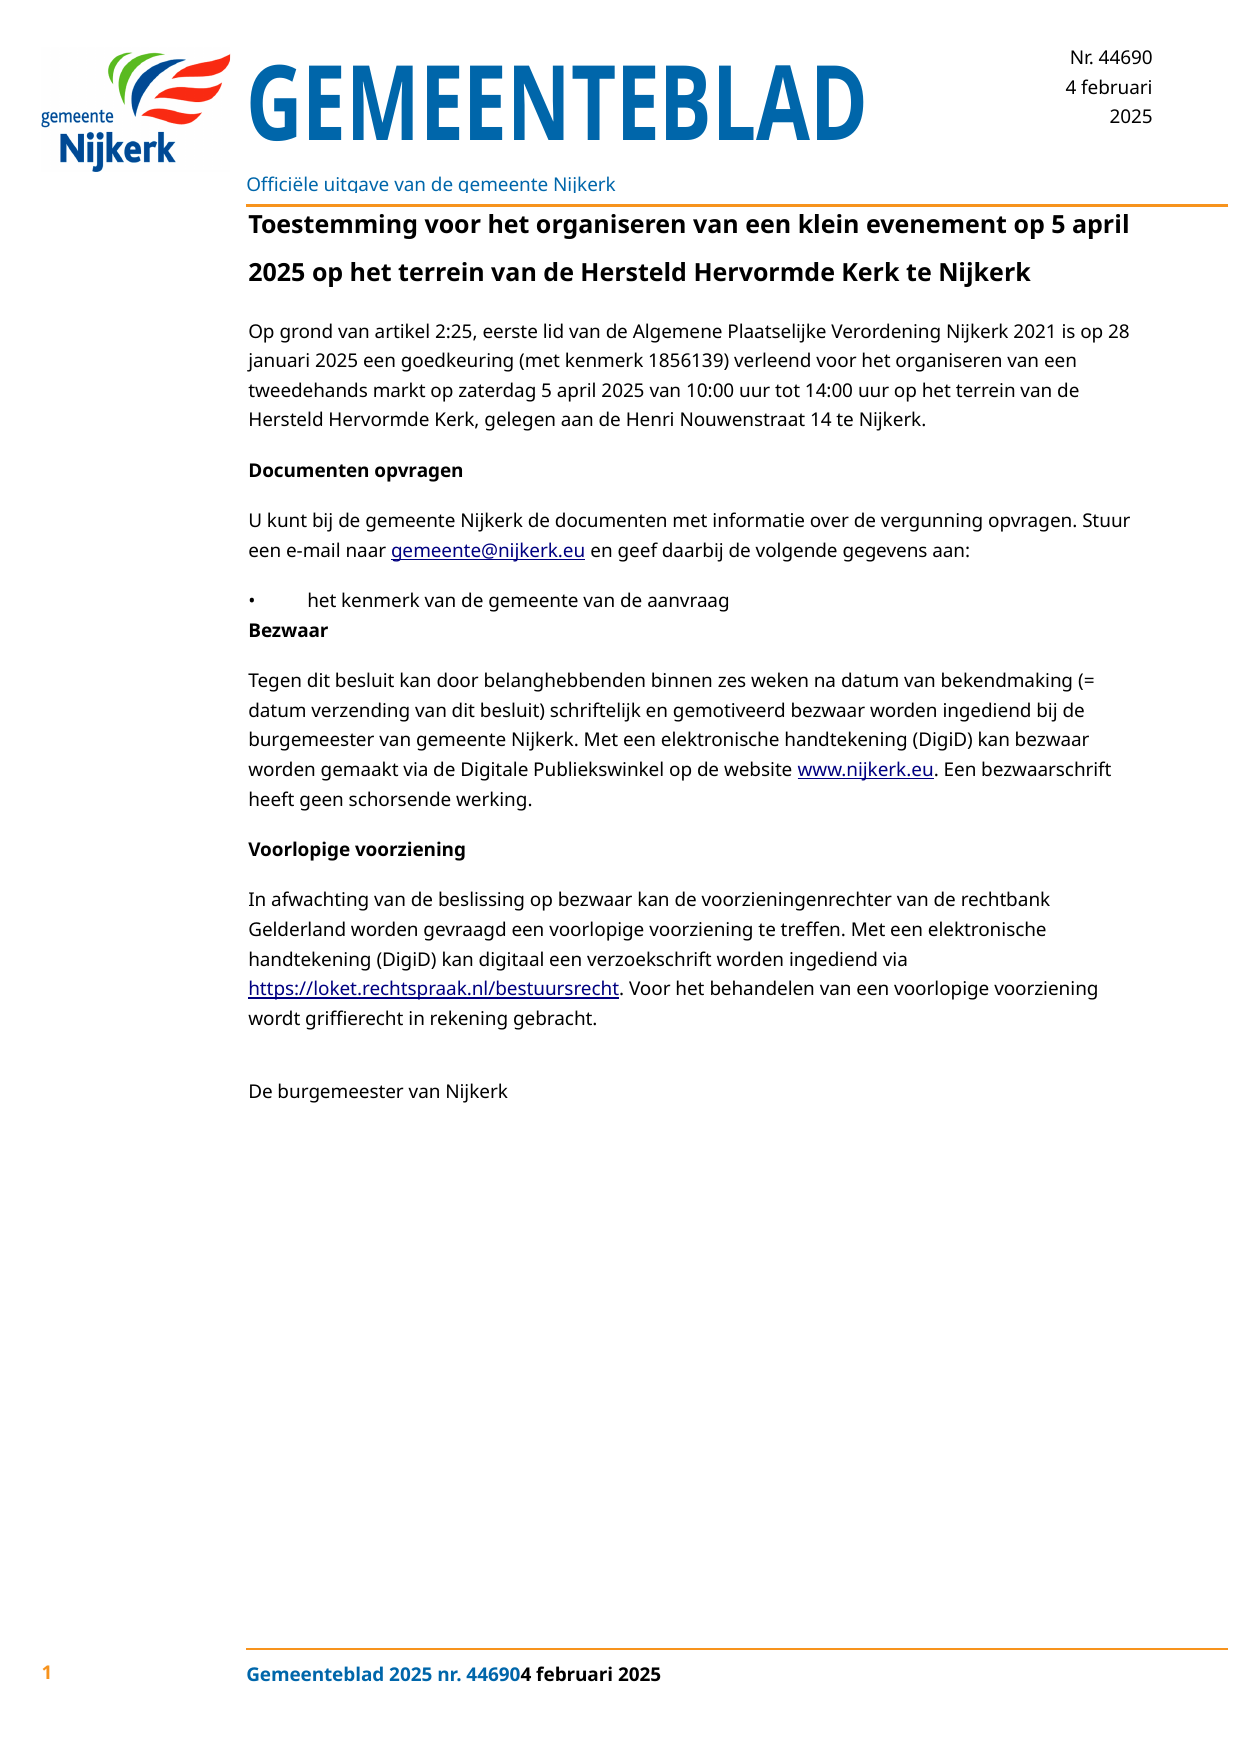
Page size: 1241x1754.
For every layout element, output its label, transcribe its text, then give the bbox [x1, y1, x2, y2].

text In afwachting van de beslissing op bezwaar kan de voorzieningenrechter van de rechtbank Gelderland worden gevraagd een voorlopige voorziening te treffen. Met een elektronische handtekening (DigiD) kan digitaal een verzoekschrift worden ingediend via https://loket.rechtspraak.nl/bestuursrecht. Voor het behandelen van een voorlopige voorziening wordt griffierecht in rekening gebracht. [248, 887, 1152, 1031]
text U kunt bij de gemeente Nijkerk de documenten met informatie over de vergunning opvragen. Stuur een e-mail naar gemeente@nijkerk.eu en geef daarbij de volgende gegevens aan: [248, 507, 1152, 563]
text Toestemming voor het organiseren van een klein evenement op 5 april 2025 op het terrein van de Hersteld Hervormde Kerk te Nijkerk [248, 207, 1152, 288]
picture [41, 47, 231, 172]
text Op grond van artikel 2:25, eerste lid van de Algemene Plaatselijke Verordening Nijkerk 2021 is op 28 januari 2025 een goedkeuring (met kenmerk 1856139) verleend voor het organiseren van een tweedehands markt op zaterdag 5 april 2025 van 10:00 uur tot 14:00 uur op het terrein van de Hersteld Hervormde Kerk, gelegen aan de Henri Nouwenstraat 14 te Nijkerk. [248, 318, 1152, 432]
text Voorlopige voorziening [248, 836, 1152, 862]
text Documenten opvragen [248, 457, 1152, 483]
text Tegen dit besluit kan door belanghebbenden binnen zes weken na datum van bekendmaking (= datum verzending van dit besluit) schriftelijk en gemotiveerd bezwaar worden ingediend bij de burgemeester van gemeente Nijkerk. Met een elektronische handtekening (DigiD) kan bezwaar worden gemaakt via de Digitale Publiekswinkel op de website www.nijkerk.eu. Een bezwaarschrift heeft geen schorsende werking. [248, 667, 1152, 812]
text Bezwaar [248, 617, 1152, 643]
list het kenmerk van de gemeente van de aanvraag [248, 587, 1152, 613]
text De burgemeester van Nijkerk [248, 1078, 1152, 1104]
